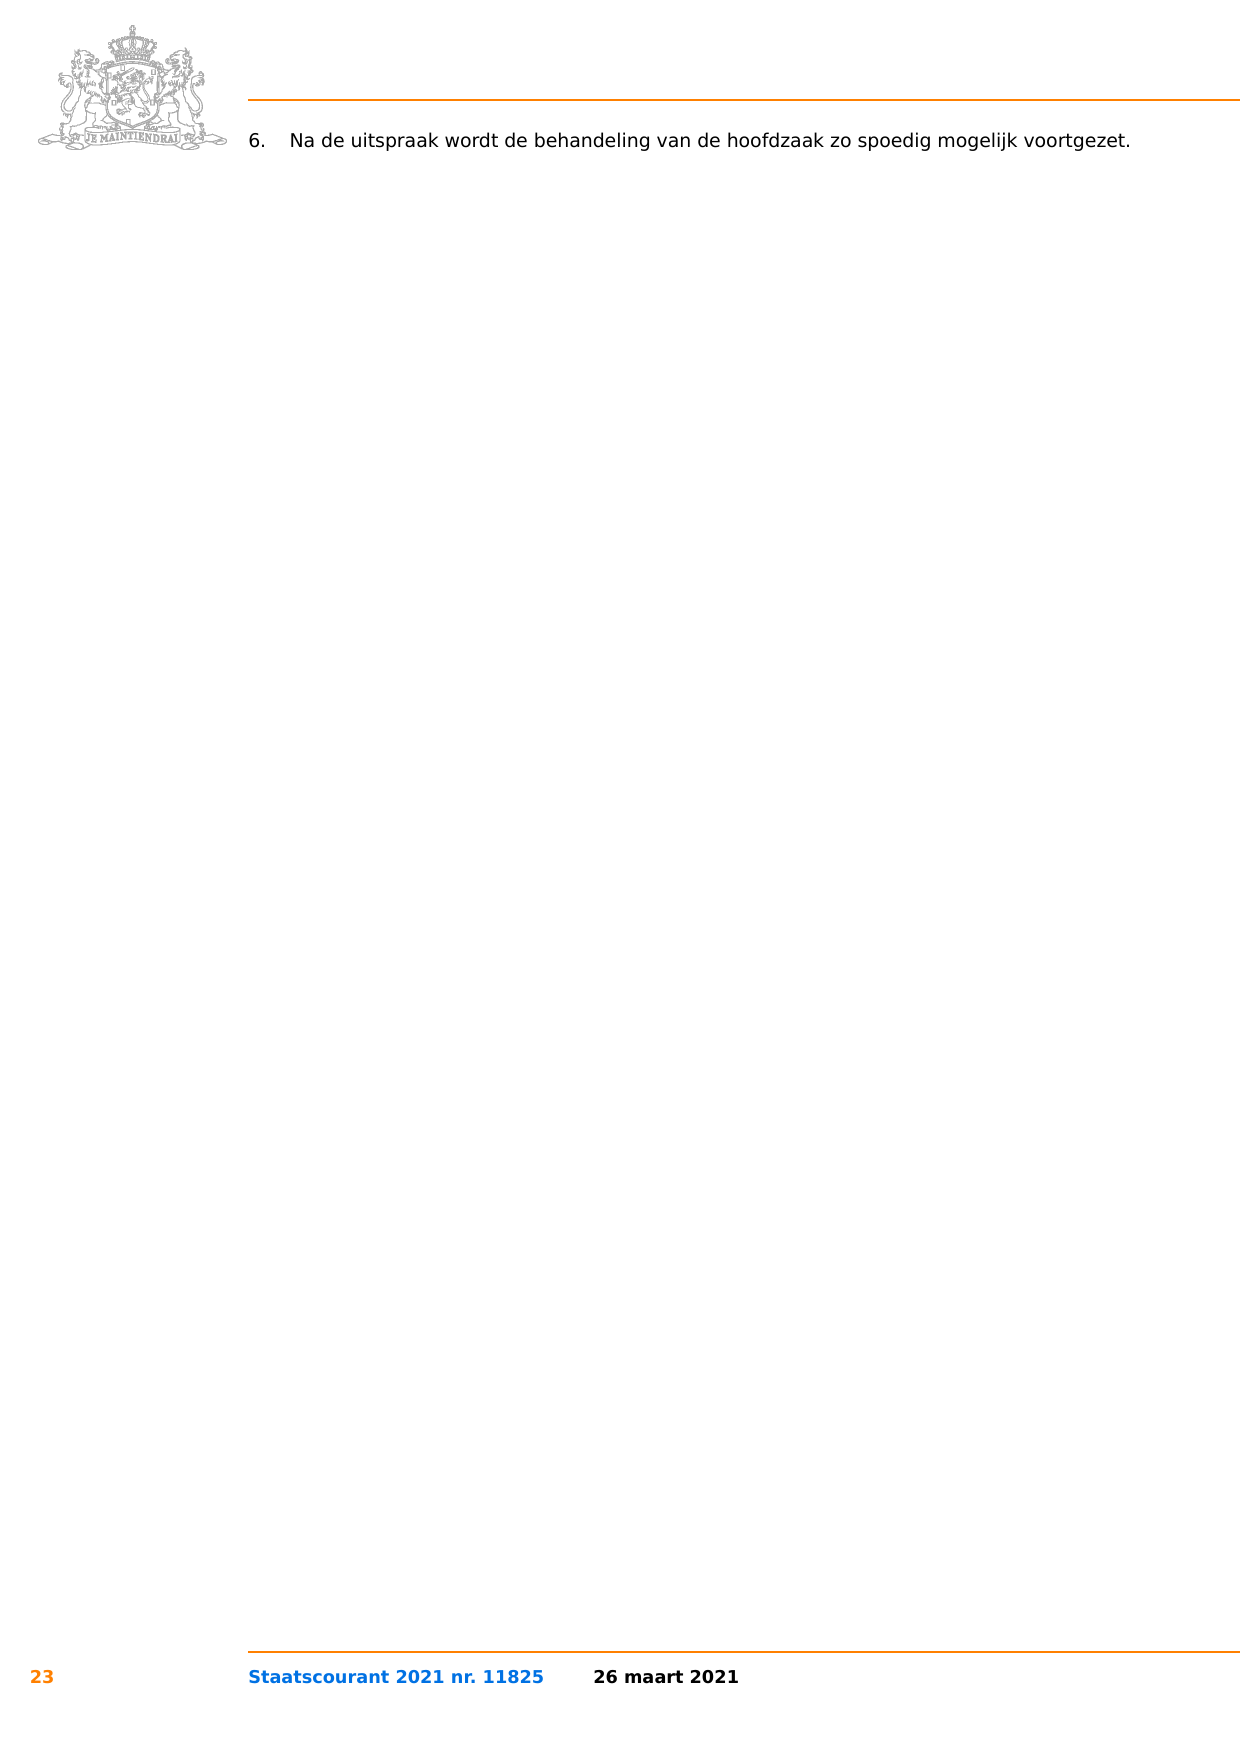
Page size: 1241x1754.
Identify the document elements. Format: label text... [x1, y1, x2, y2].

text 6. Na de uitspraak wordt de behandeling van de hoofdzaak zo spoedig mogelijk voortgezet. [248, 130, 1163, 152]
picture [38, 25, 227, 150]
